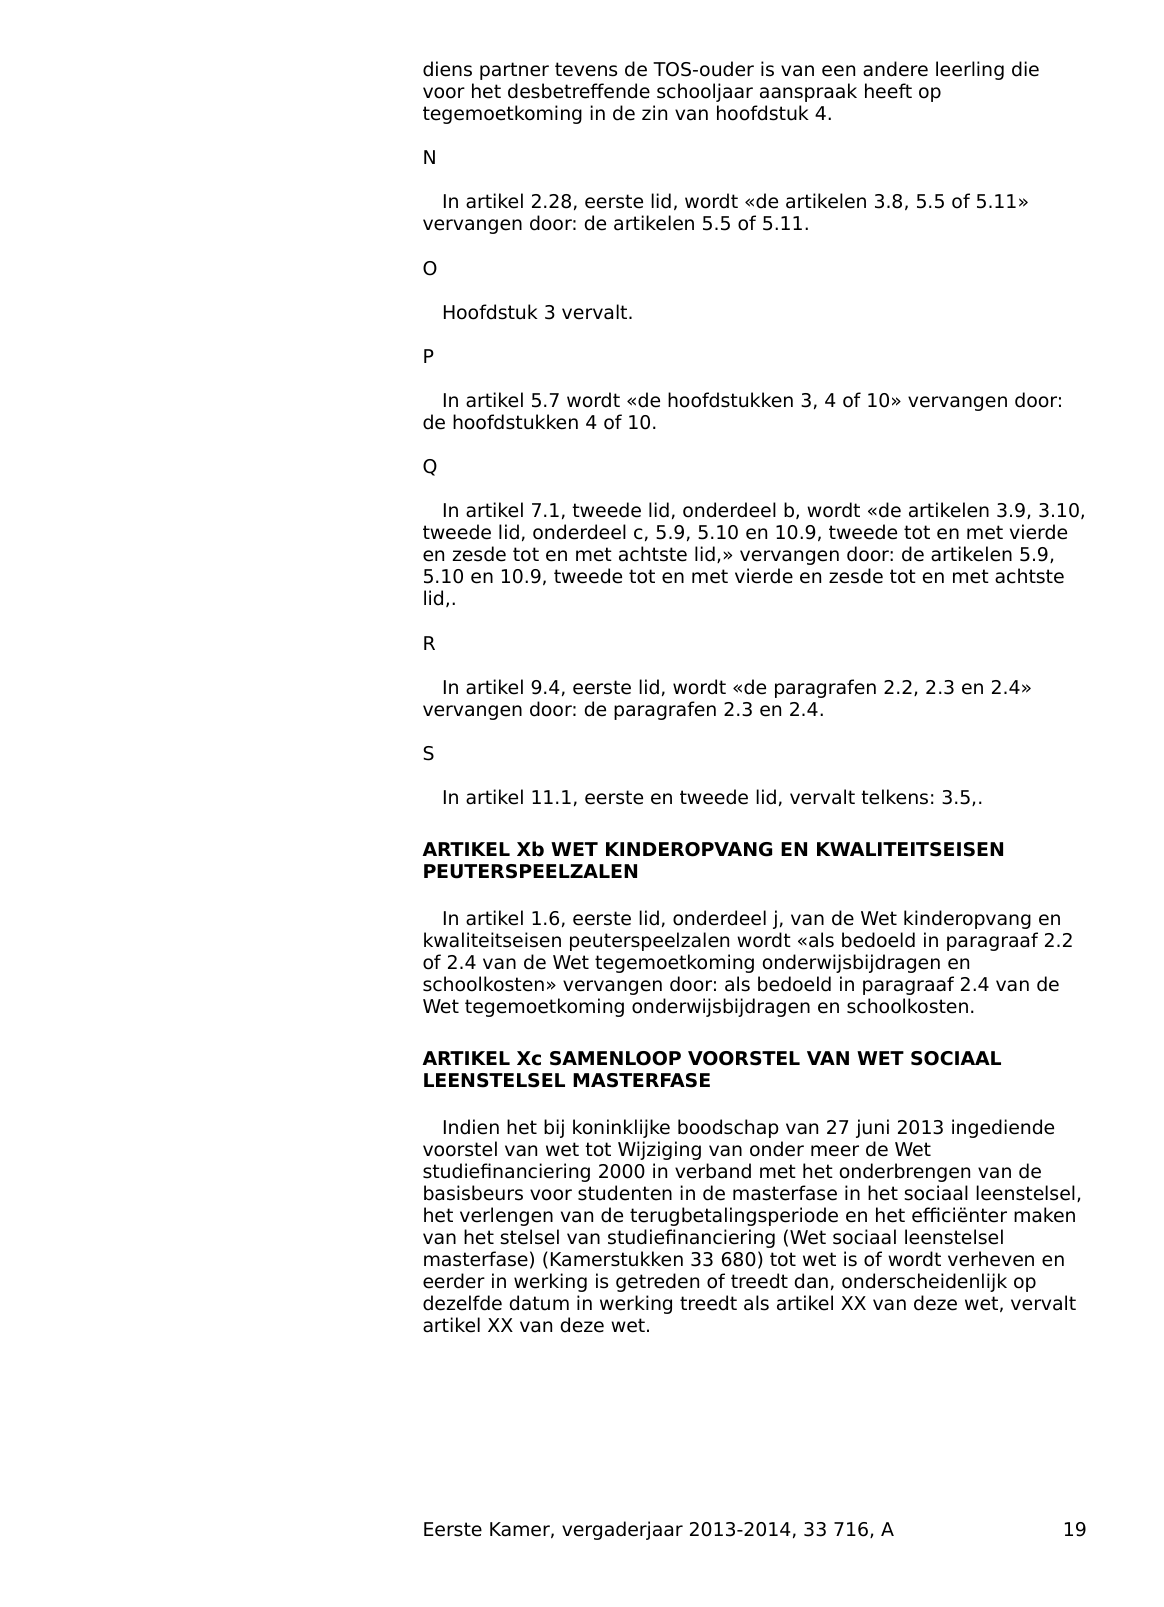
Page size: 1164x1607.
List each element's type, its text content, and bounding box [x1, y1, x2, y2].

text N [422, 147, 1087, 169]
text Hoofdstuk 3 vervalt. [422, 302, 1087, 324]
text In artikel 9.4, eerste lid, wordt «de paragrafen 2.2, 2.3 en 2.4» vervangen door: de paragrafen 2.3 en 2.4. [422, 677, 1087, 721]
text In artikel 2.28, eerste lid, wordt «de artikelen 3.8, 5.5 of 5.11» vervangen door: de artikelen 5.5 of 5.11. [422, 191, 1087, 235]
text In artikel 5.7 wordt «de hoofdstukken 3, 4 of 10» vervangen door: de hoofdstukken 4 of 10. [422, 390, 1087, 434]
text diens partner tevens de TOS-ouder is van een andere leerling die voor het desbetreffende schooljaar aanspraak heeft op tegemoetkoming in de zin van hoofdstuk 4. [422, 59, 1087, 125]
text In artikel 7.1, tweede lid, onderdeel b, wordt «de artikelen 3.9, 3.10, tweede lid, onderdeel c, 5.9, 5.10 en 10.9, tweede tot en met vierde en zesde tot en met achtste lid,» vervangen door: de artikelen 5.9, 5.10 en 10.9, tweede tot en met vierde en zesde tot en met achtste lid,. [422, 500, 1087, 610]
text Indien het bij koninklijke boodschap van 27 juni 2013 ingediende voorstel van wet tot Wijziging van onder meer de Wet studiefinanciering 2000 in verband met het onderbrengen van de basisbeurs voor studenten in de masterfase in het sociaal leenstelsel, het verlengen van de terugbetalingsperiode en het efficiënter maken van het stelsel van studiefinanciering (Wet sociaal leenstelsel masterfase) (Kamerstukken 33 680) tot wet is of wordt verheven en eerder in werking is getreden of treedt dan, onderscheidenlijk op dezelfde datum in werking treedt als artikel XX van deze wet, vervalt artikel XX van deze wet. [422, 1117, 1087, 1336]
text In artikel 1.6, eerste lid, onderdeel j, van de Wet kinderopvang en kwaliteitseisen peuterspeelzalen wordt «als bedoeld in paragraaf 2.2 of 2.4 van de Wet tegemoetkoming onderwijsbijdragen en schoolkosten» vervangen door: als bedoeld in paragraaf 2.4 van de Wet tegemoetkoming onderwijsbijdragen en schoolkosten. [422, 908, 1087, 1018]
text O [422, 257, 1087, 279]
text In artikel 11.1, eerste en tweede lid, vervalt telkens: 3.5,. [422, 787, 1087, 809]
subtitle ARTIKEL Xb WET KINDEROPVANG EN KWALITEITSEISEN PEUTERSPEELZALEN [422, 839, 1087, 883]
text S [422, 743, 1087, 765]
text Q [422, 456, 1087, 478]
text R [422, 632, 1087, 654]
subtitle ARTIKEL Xc SAMENLOOP VOORSTEL VAN WET SOCIAAL LEENSTELSEL MASTERFASE [422, 1048, 1087, 1092]
text P [422, 346, 1087, 368]
